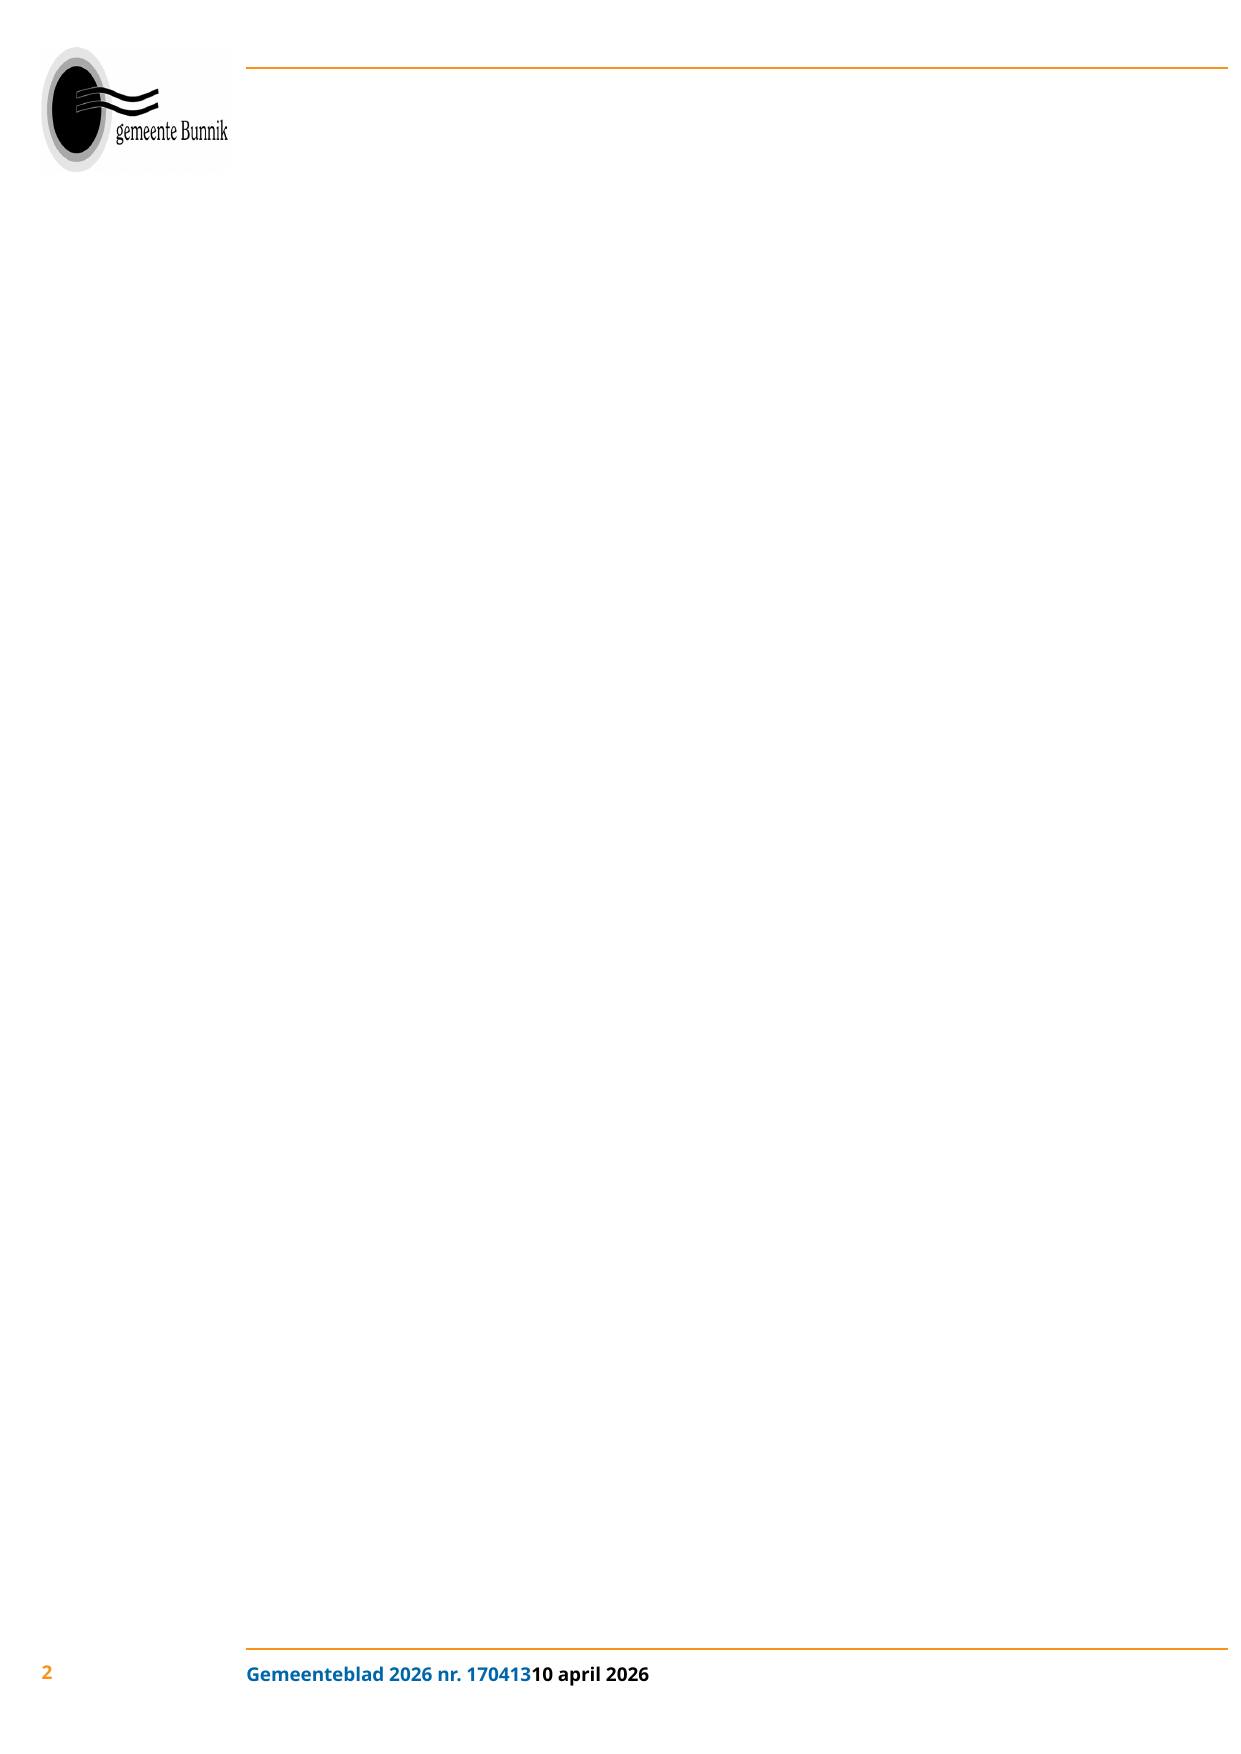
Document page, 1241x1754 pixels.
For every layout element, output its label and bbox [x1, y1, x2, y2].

picture [41, 47, 231, 172]
